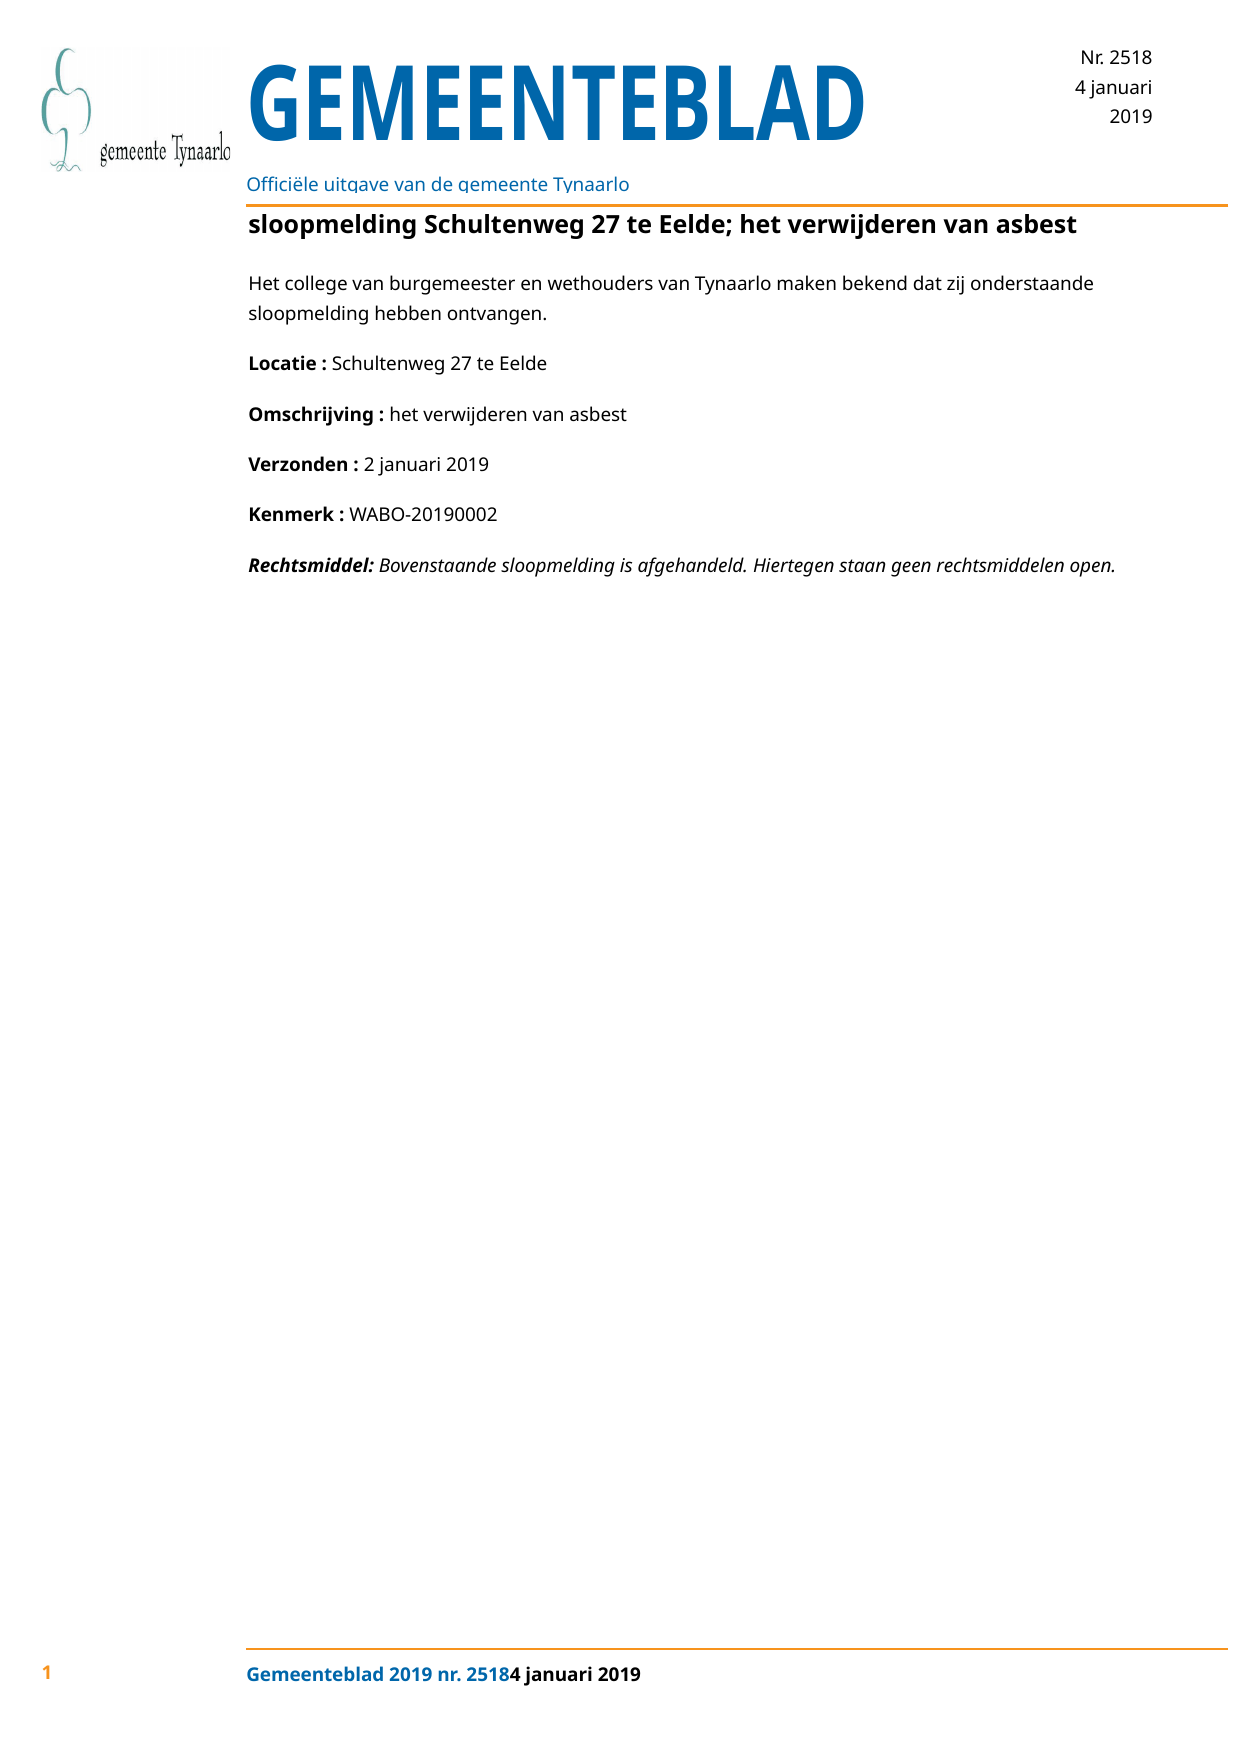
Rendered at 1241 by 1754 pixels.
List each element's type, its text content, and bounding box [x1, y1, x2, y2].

text Het college van burgemeester en wethouders van Tynaarlo maken bekend dat zij onderstaande sloopmelding hebben ontvangen. [248, 270, 1152, 326]
picture [41, 47, 231, 172]
text sloopmelding Schultenweg 27 te Eelde; het verwijderen van asbest [248, 207, 1152, 241]
text Verzonden : 2 januari 2019 [248, 451, 1152, 477]
text Locatie : Schultenweg 27 te Eelde [248, 350, 1152, 376]
text Kenmerk : WABO-20190002 [248, 502, 1152, 527]
text Omschrijving : het verwijderen van asbest [248, 401, 1152, 426]
text Rechtsmiddel: Bovenstaande sloopmelding is afgehandeld. Hiertegen staan geen rechtsmiddelen open. [248, 552, 1152, 578]
